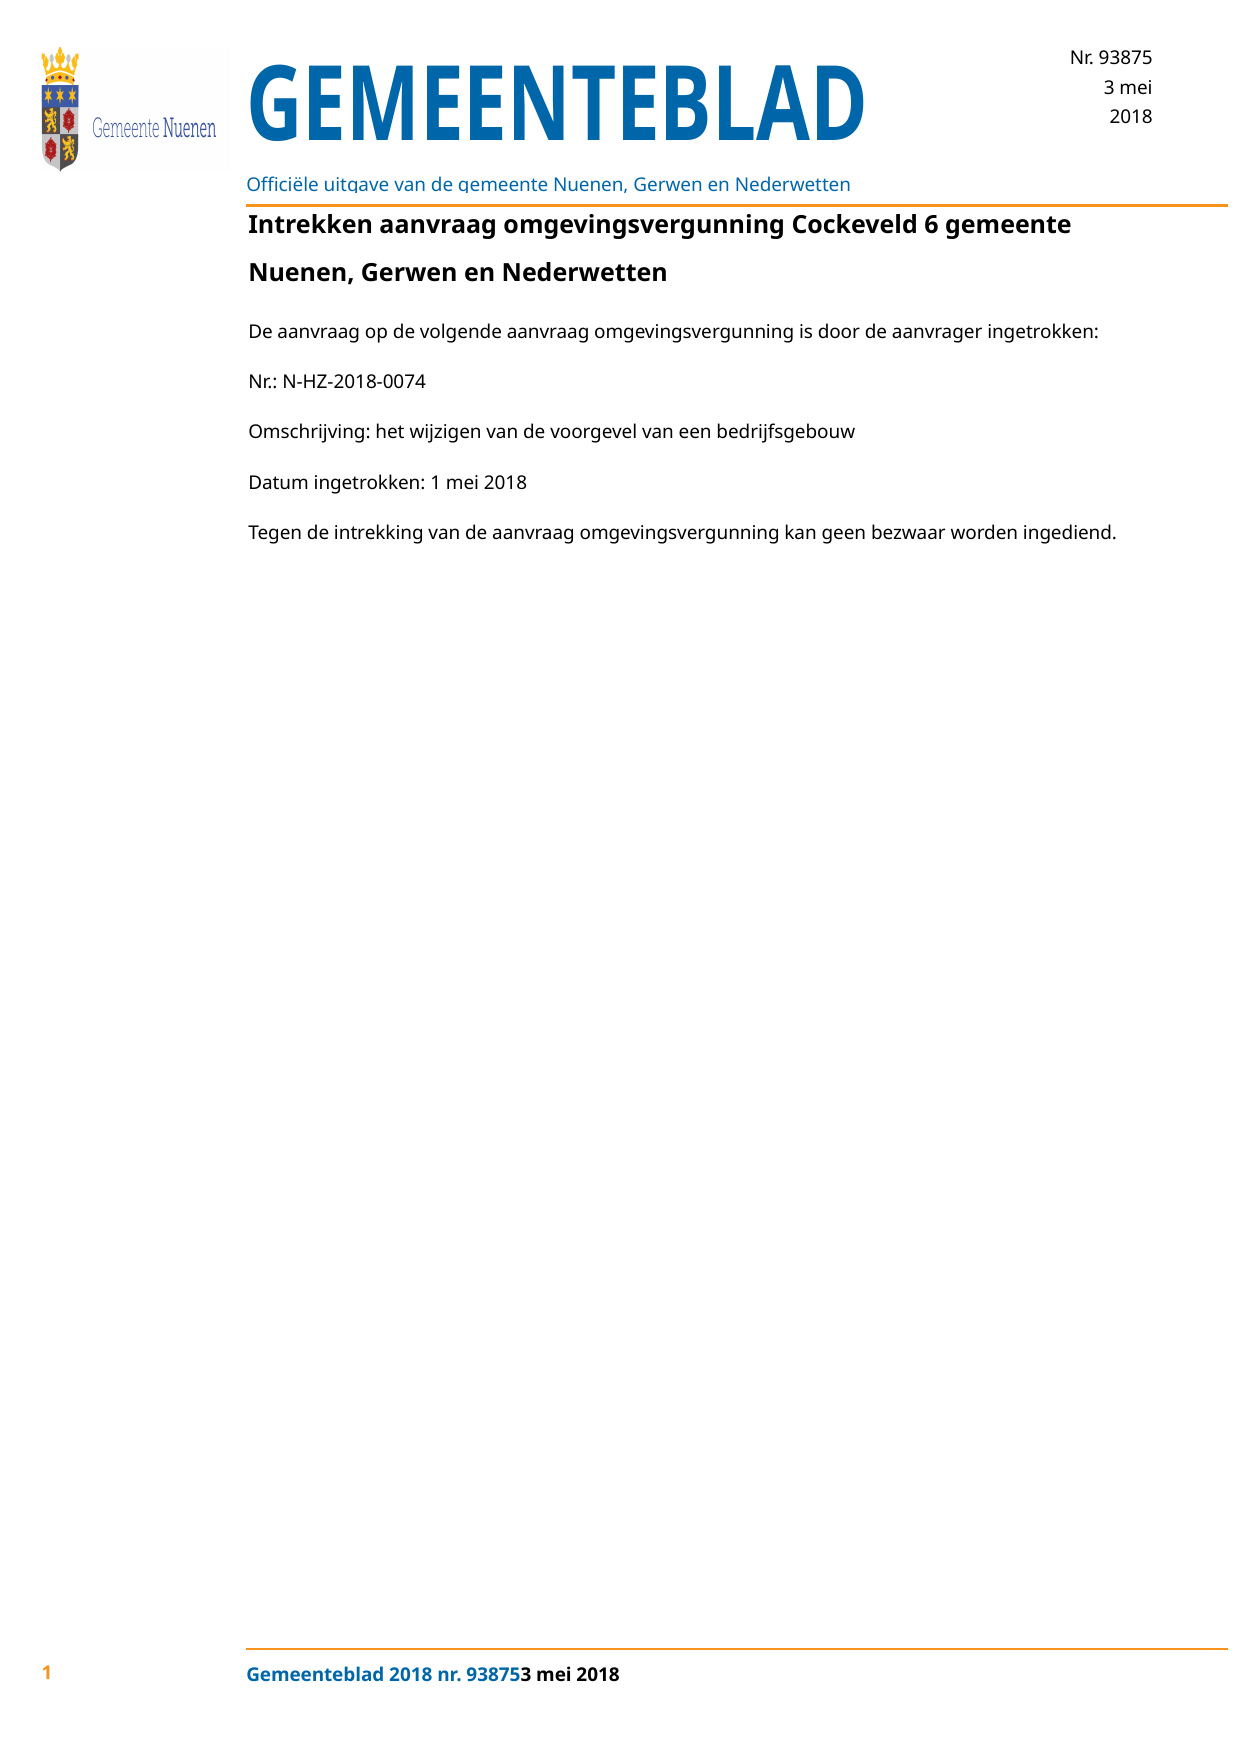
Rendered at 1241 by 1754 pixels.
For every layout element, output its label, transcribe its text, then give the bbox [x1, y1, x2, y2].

text De aanvraag op de volgende aanvraag omgevingsvergunning is door de aanvrager ingetrokken: [248, 318, 1152, 344]
text Datum ingetrokken: 1 mei 2018 [248, 469, 1152, 495]
text Tegen de intrekking van de aanvraag omgevingsvergunning kan geen bezwaar worden ingediend. [248, 519, 1152, 545]
text Intrekken aanvraag omgevingsvergunning Cockeveld 6 gemeente Nuenen, Gerwen en Nederwetten [248, 207, 1152, 288]
picture [41, 47, 231, 172]
text Omschrijving: het wijzigen van de voorgevel van een bedrijfsgebouw [248, 419, 1152, 444]
text Nr.: N-HZ-2018-0074 [248, 368, 1152, 394]
